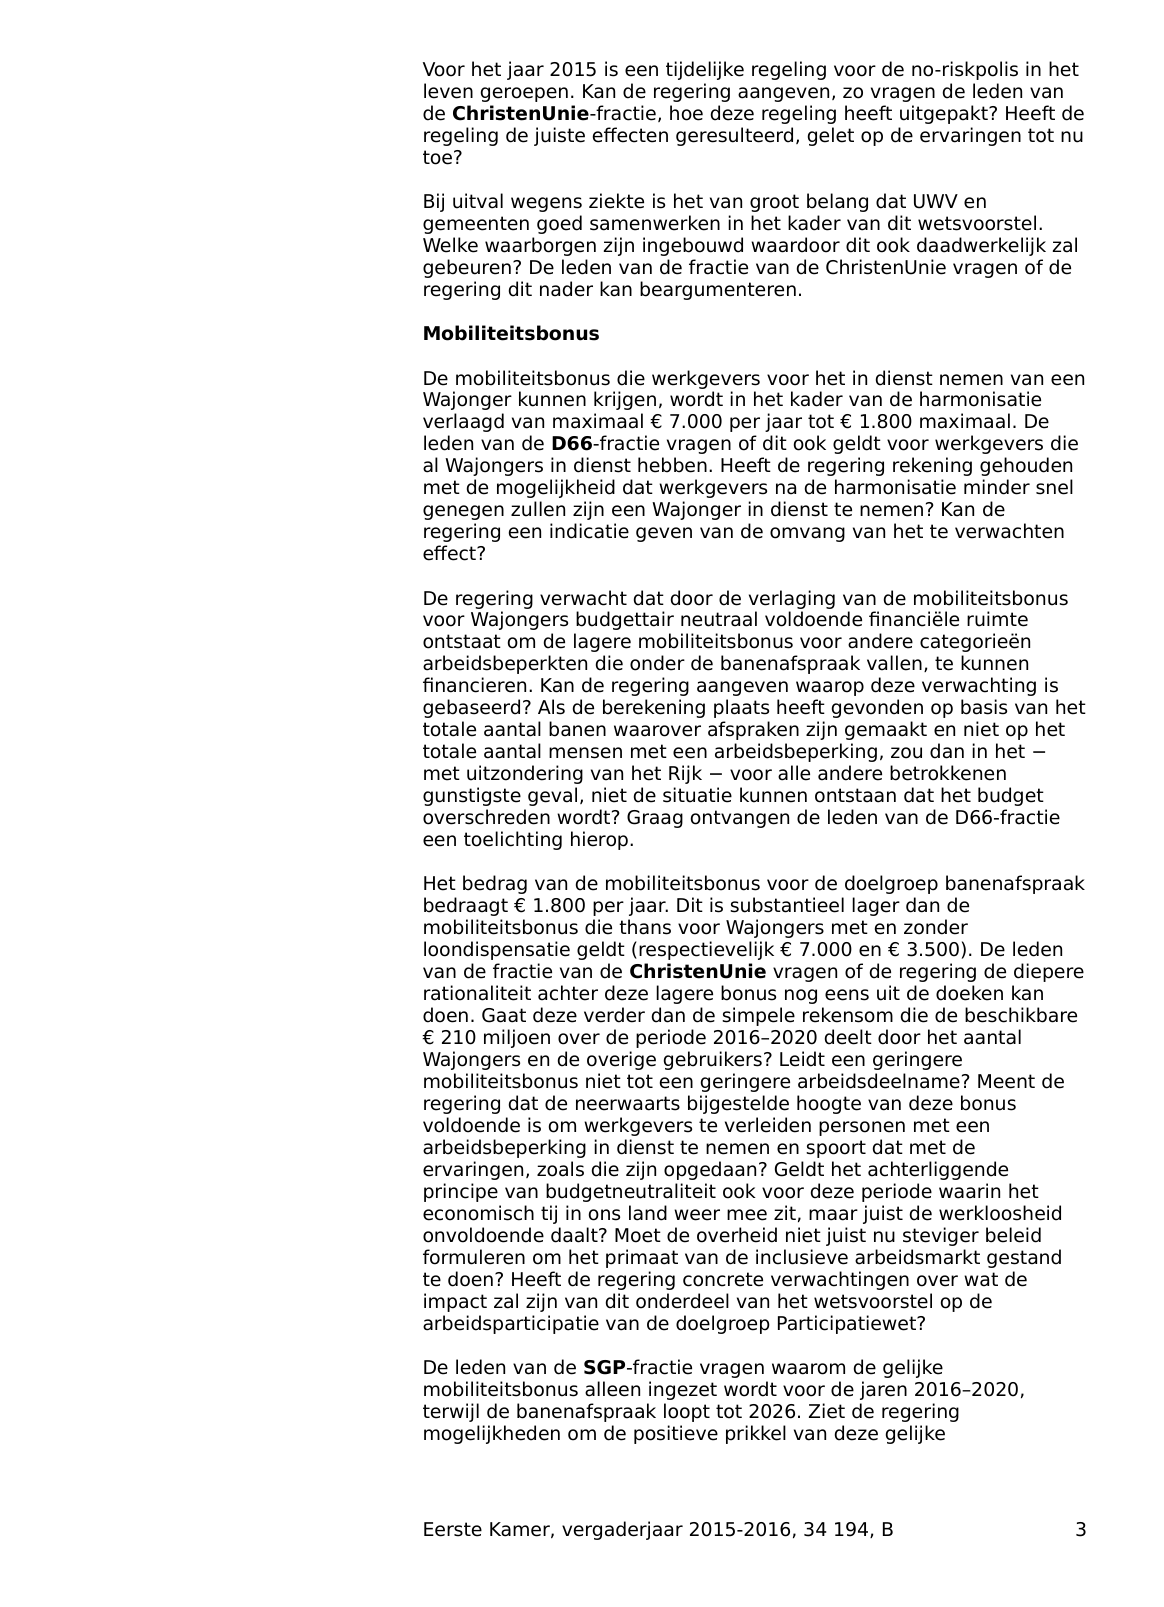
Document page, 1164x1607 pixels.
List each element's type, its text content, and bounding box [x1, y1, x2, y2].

text De regering verwacht dat door de verlaging van de mobiliteitsbonus voor Wajongers budgettair neutraal voldoende financiële ruimte ontstaat om de lagere mobiliteitsbonus voor andere categorieën arbeidsbeperkten die onder de banenafspraak vallen, te kunnen financieren. Kan de regering aangeven waarop deze verwachting is gebaseerd? Als de berekening plaats heeft gevonden op basis van het totale aantal banen waarover afspraken zijn gemaakt en niet op het totale aantal mensen met een arbeidsbeperking, zou dan in het − met uitzondering van het Rijk − voor alle andere betrokkenen gunstigste geval, niet de situatie kunnen ontstaan dat het budget overschreden wordt? Graag ontvangen de leden van de D66-fractie een toelichting hierop. [422, 587, 1087, 851]
subtitle Mobiliteitsbonus [422, 323, 1087, 345]
text Voor het jaar 2015 is een tijdelijke regeling voor de no-riskpolis in het leven geroepen. Kan de regering aangeven, zo vragen de leden van de ChristenUnie-fractie, hoe deze regeling heeft uitgepakt? Heeft de regeling de juiste effecten geresulteerd, gelet op de ervaringen tot nu toe? [422, 59, 1087, 169]
text De mobiliteitsbonus die werkgevers voor het in dienst nemen van een Wajonger kunnen krijgen, wordt in het kader van de harmonisatie verlaagd van maximaal € 7.000 per jaar tot € 1.800 maximaal. De leden van de D66-fractie vragen of dit ook geldt voor werkgevers die al Wajongers in dienst hebben. Heeft de regering rekening gehouden met de mogelijkheid dat werkgevers na de harmonisatie minder snel genegen zullen zijn een Wajonger in dienst te nemen? Kan de regering een indicatie geven van de omvang van het te verwachten effect? [422, 367, 1087, 565]
text Bij uitval wegens ziekte is het van groot belang dat UWV en gemeenten goed samenwerken in het kader van dit wetsvoorstel. Welke waarborgen zijn ingebouwd waardoor dit ook daadwerkelijk zal gebeuren? De leden van de fractie van de ChristenUnie vragen of de regering dit nader kan beargumenteren. [422, 191, 1087, 301]
text Het bedrag van de mobiliteitsbonus voor de doelgroep banenafspraak bedraagt € 1.800 per jaar. Dit is substantieel lager dan de mobiliteitsbonus die thans voor Wajongers met en zonder loondispensatie geldt (respectievelijk € 7.000 en € 3.500). De leden van de fractie van de ChristenUnie vragen of de regering de diepere rationaliteit achter deze lagere bonus nog eens uit de doeken kan doen. Gaat deze verder dan de simpele rekensom die de beschikbare € 210 miljoen over de periode 2016–2020 deelt door het aantal Wajongers en de overige gebruikers? Leidt een geringere mobiliteitsbonus niet tot een geringere arbeidsdeelname? Meent de regering dat de neerwaarts bijgestelde hoogte van deze bonus voldoende is om werkgevers te verleiden personen met een arbeidsbeperking in dienst te nemen en spoort dat met de ervaringen, zoals die zijn opgedaan? Geldt het achterliggende principe van budgetneutraliteit ook voor deze periode waarin het economisch tij in ons land weer mee zit, maar juist de werkloosheid onvoldoende daalt? Moet de overheid niet juist nu steviger beleid formuleren om het primaat van de inclusieve arbeidsmarkt gestand te doen? Heeft de regering concrete verwachtingen over wat de impact zal zijn van dit onderdeel van het wetsvoorstel op de arbeidsparticipatie van de doelgroep Participatiewet? [422, 873, 1087, 1335]
text De leden van de SGP-fractie vragen waarom de gelijke mobiliteitsbonus alleen ingezet wordt voor de jaren 2016–2020, terwijl de banenafspraak loopt tot 2026. Ziet de regering mogelijkheden om de positieve prikkel van deze gelijke [422, 1357, 1087, 1445]
